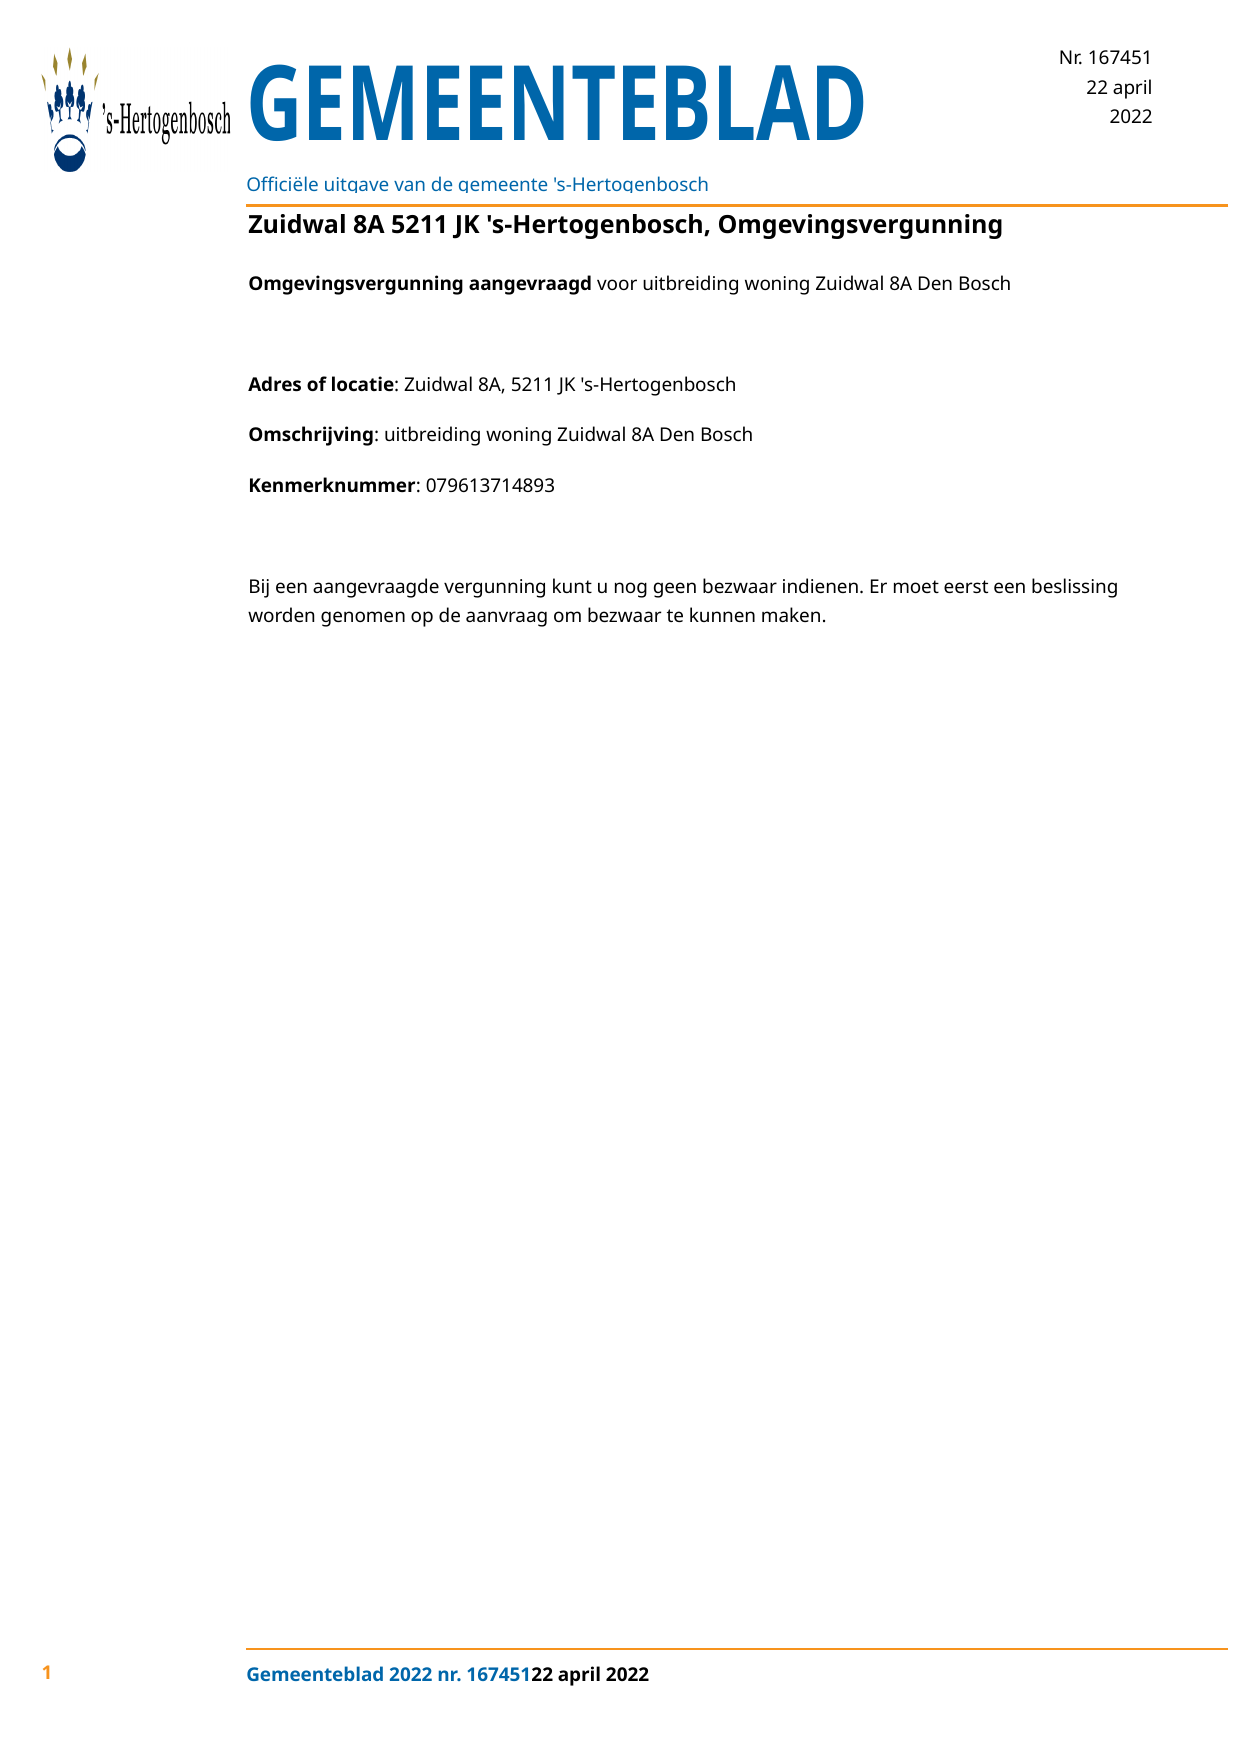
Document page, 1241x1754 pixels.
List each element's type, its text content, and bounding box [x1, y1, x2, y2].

picture [41, 47, 231, 172]
text Adres of locatie: Zuidwal 8A, 5211 JK 's-Hertogenbosch [248, 371, 1152, 397]
text Omschrijving: uitbreiding woning Zuidwal 8A Den Bosch [248, 422, 1152, 447]
text Bij een aangevraagde vergunning kunt u nog geen bezwaar indienen. Er moet eerst een beslissing worden genomen op de aanvraag om bezwaar te kunnen maken. [248, 573, 1152, 628]
text Zuidwal 8A 5211 JK 's-Hertogenbosch, Omgevingsvergunning [248, 207, 1152, 241]
text Kenmerknummer: 079613714893 [248, 472, 1152, 498]
text Omgevingsvergunning aangevraagd voor uitbreiding woning Zuidwal 8A Den Bosch [248, 270, 1152, 296]
